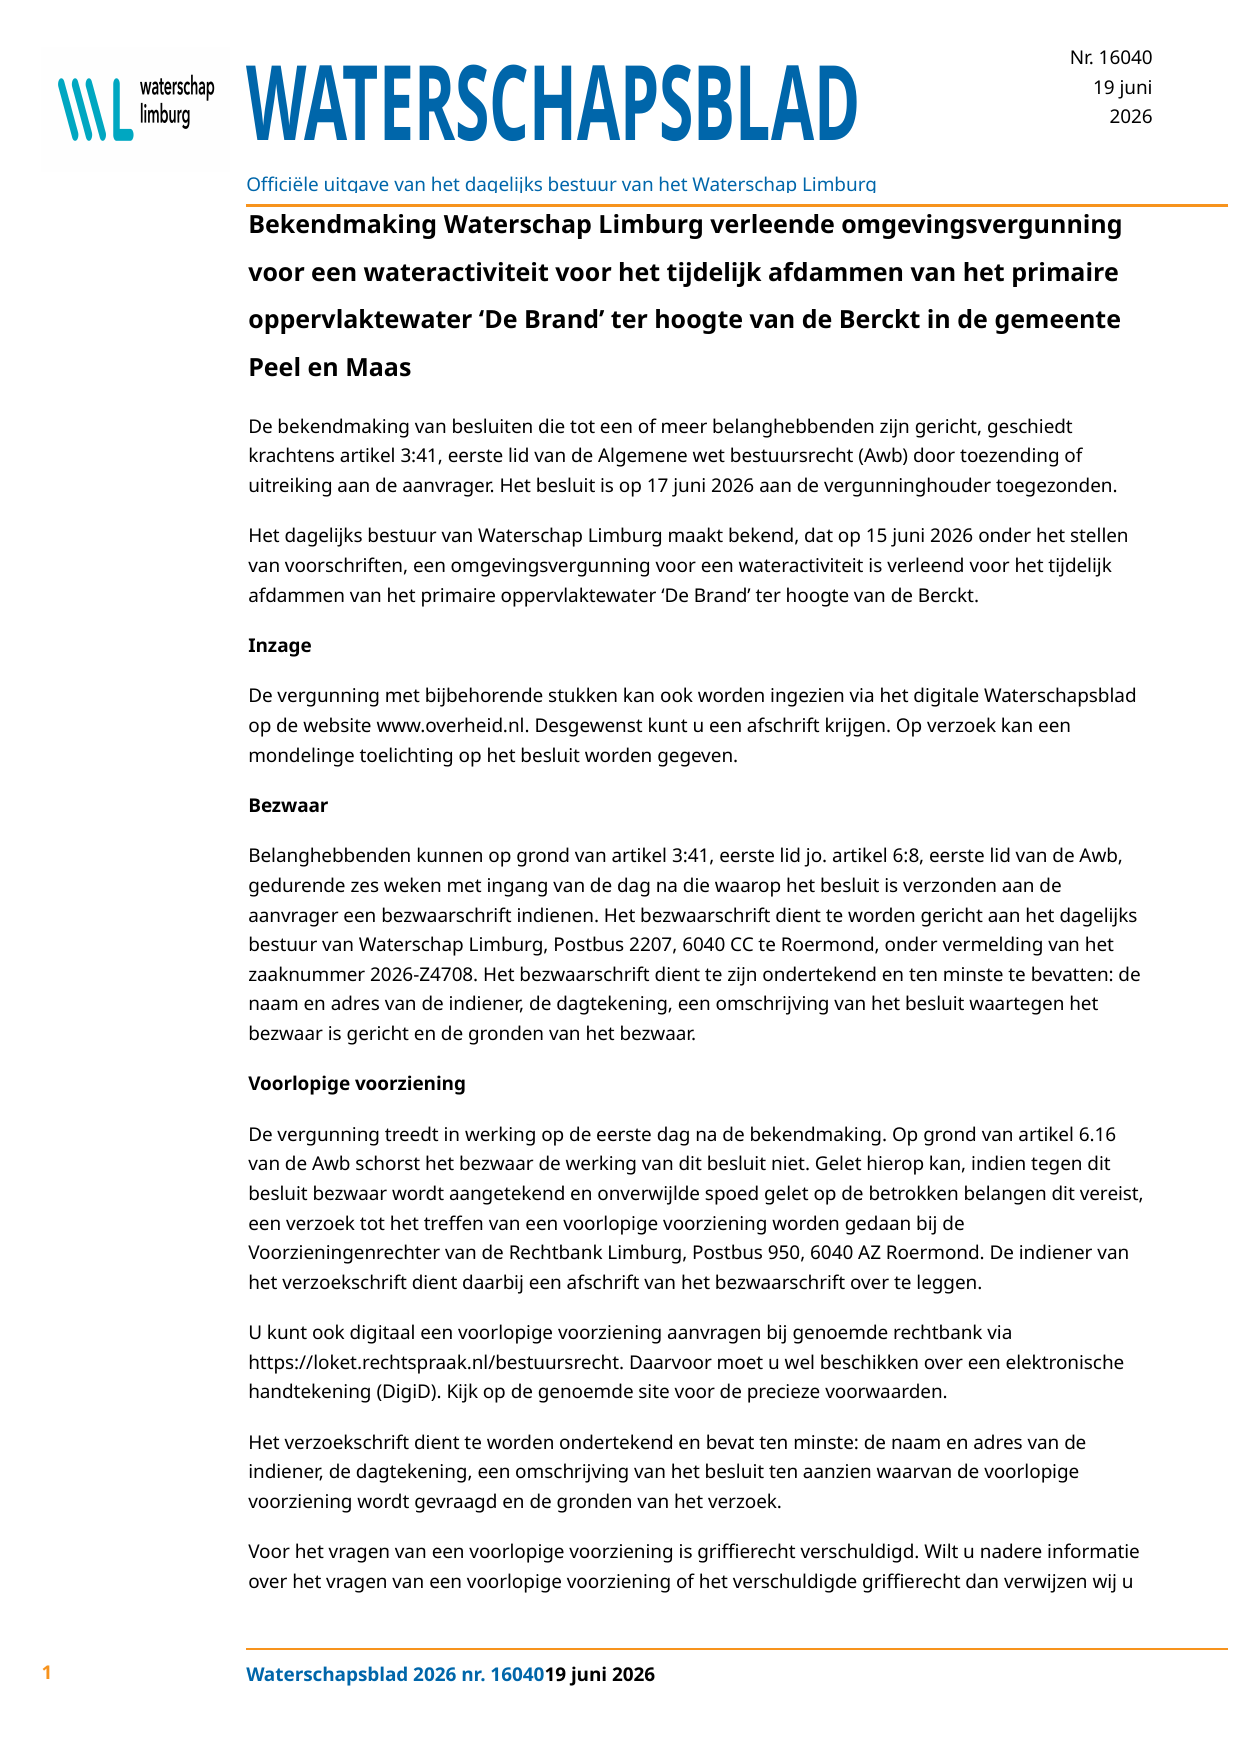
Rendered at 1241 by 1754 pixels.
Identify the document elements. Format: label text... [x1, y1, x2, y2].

text Het dagelijks bestuur van Waterschap Limburg maakt bekend, dat op 15 juni 2026 onder het stellen van voorschriften, een omgevingsvergunning voor een wateractiviteit is verleend voor het tijdelijk afdammen van het primaire oppervlaktewater ‘De Brand’ ter hoogte van de Berckt. [248, 523, 1152, 608]
text Bezwaar [248, 792, 1152, 818]
text Het verzoekschrift dient te worden ondertekend en bevat ten minste: de naam en adres van de indiener, de dagtekening, een omschrijving van het besluit ten aanzien waarvan de voorlopige voorziening wordt gevraagd en de gronden van het verzoek. [248, 1429, 1152, 1514]
text Voorlopige voorziening [248, 1071, 1152, 1096]
picture [41, 47, 231, 172]
text Voor het vragen van een voorlopige voorziening is griffierecht verschuldigd. Wilt u nadere informatie over het vragen van een voorlopige voorziening of het verschuldigde griffierecht dan verwijzen wij u [248, 1538, 1152, 1594]
text De vergunning treedt in werking op de eerste dag na de bekendmaking. Op grond van artikel 6.16 van de Awb schorst het bezwaar de werking van dit besluit niet. Gelet hierop kan, indien tegen dit besluit bezwaar wordt aangetekend en onverwijlde spoed gelet op de betrokken belangen dit vereist, een verzoek tot het treffen van een voorlopige voorziening worden gedaan bij de Voorzieningenrechter van de Rechtbank Limburg, Postbus 950, 6040 AZ Roermond. De indiener van het verzoekschrift dient daarbij een afschrift van het bezwaarschrift over te leggen. [248, 1121, 1152, 1295]
text Bekendmaking Waterschap Limburg verleende omgevingsvergunning voor een wateractiviteit voor het tijdelijk afdammen van het primaire oppervlaktewater ‘De Brand’ ter hoogte van de Berckt in de gemeente Peel en Maas [248, 207, 1152, 384]
text De vergunning met bijbehorende stukken kan ook worden ingezien via het digitale Waterschapsblad op de website www.overheid.nl. Desgewenst kunt u een afschrift krijgen. Op verzoek kan een mondelinge toelichting op het besluit worden gegeven. [248, 683, 1152, 768]
text Belanghebbenden kunnen op grond van artikel 3:41, eerste lid jo. artikel 6:8, eerste lid van de Awb, gedurende zes weken met ingang van de dag na die waarop het besluit is verzonden aan de aanvrager een bezwaarschrift indienen. Het bezwaarschrift dient te worden gericht aan het dagelijks bestuur van Waterschap Limburg, Postbus 2207, 6040 CC te Roermond, onder vermelding van het zaaknummer 2026-Z4708. Het bezwaarschrift dient te zijn ondertekend en ten minste te bevatten: de naam en adres van de indiener, de dagtekening, een omschrijving van het besluit waartegen het bezwaar is gericht en de gronden van het bezwaar. [248, 843, 1152, 1046]
text U kunt ook digitaal een voorlopige voorziening aanvragen bij genoemde rechtbank via https://loket.rechtspraak.nl/bestuursrecht. Daarvoor moet u wel beschikken over een elektronische handtekening (DigiD). Kijk op de genoemde site voor de precieze voorwaarden. [248, 1319, 1152, 1404]
text Inzage [248, 632, 1152, 658]
text De bekendmaking van besluiten die tot een of meer belanghebbenden zijn gericht, geschiedt krachtens artikel 3:41, eerste lid van de Algemene wet bestuursrecht (Awb) door toezending of uitreiking aan de aanvrager. Het besluit is op 17 juni 2026 aan de vergunninghouder toegezonden. [248, 413, 1152, 498]
